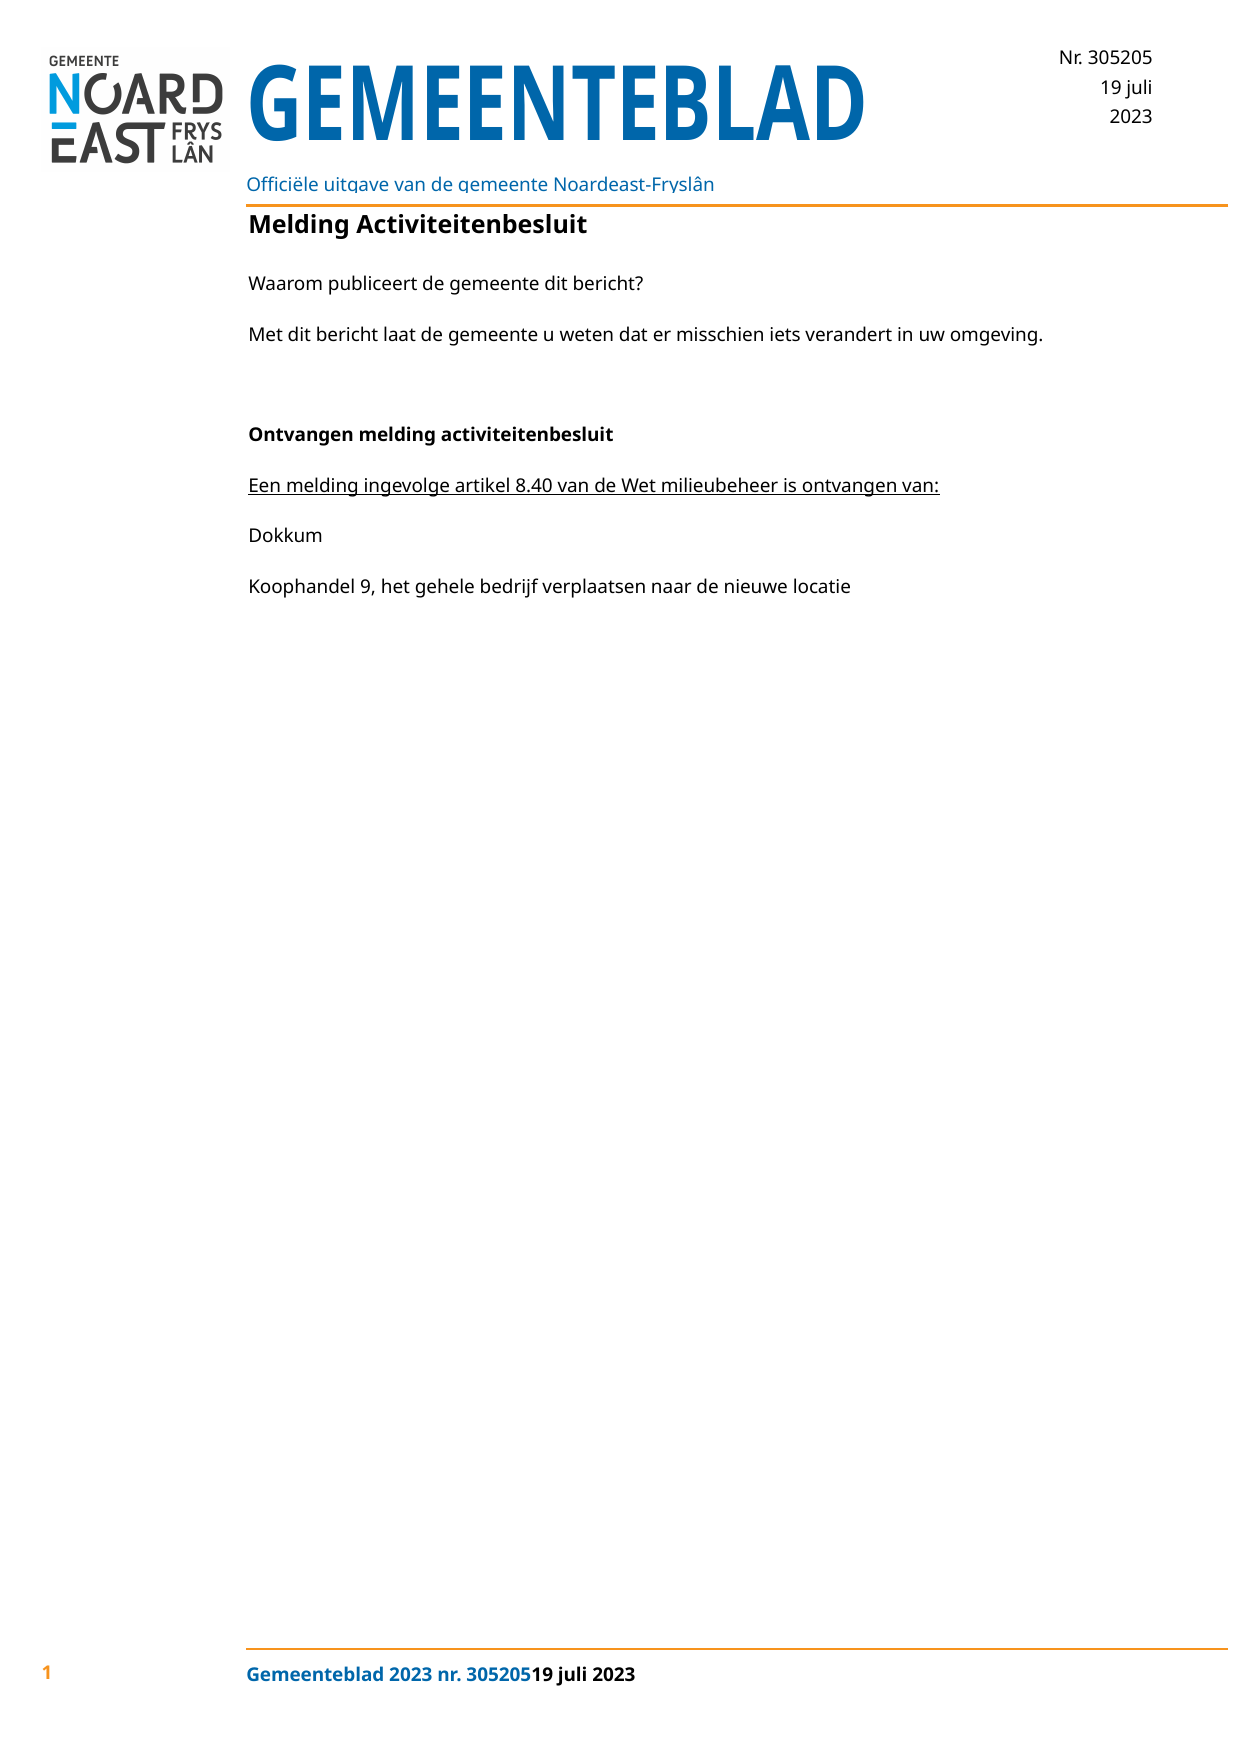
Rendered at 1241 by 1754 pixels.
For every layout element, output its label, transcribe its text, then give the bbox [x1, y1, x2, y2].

text Waarom publiceert de gemeente dit bericht? [248, 270, 1152, 296]
picture [41, 47, 231, 172]
text Met dit bericht laat de gemeente u weten dat er misschien iets verandert in uw omgeving. [248, 321, 1152, 346]
text Ontvangen melding activiteitenbesluit [248, 422, 1152, 447]
text Melding Activiteitenbesluit [248, 207, 1152, 241]
text Een melding ingevolge artikel 8.40 van de Wet milieubeheer is ontvangen van: [248, 472, 1152, 498]
text Dokkum [248, 522, 1152, 548]
text Koophandel 9, het gehele bedrijf verplaatsen naar de nieuwe locatie [248, 573, 1152, 598]
